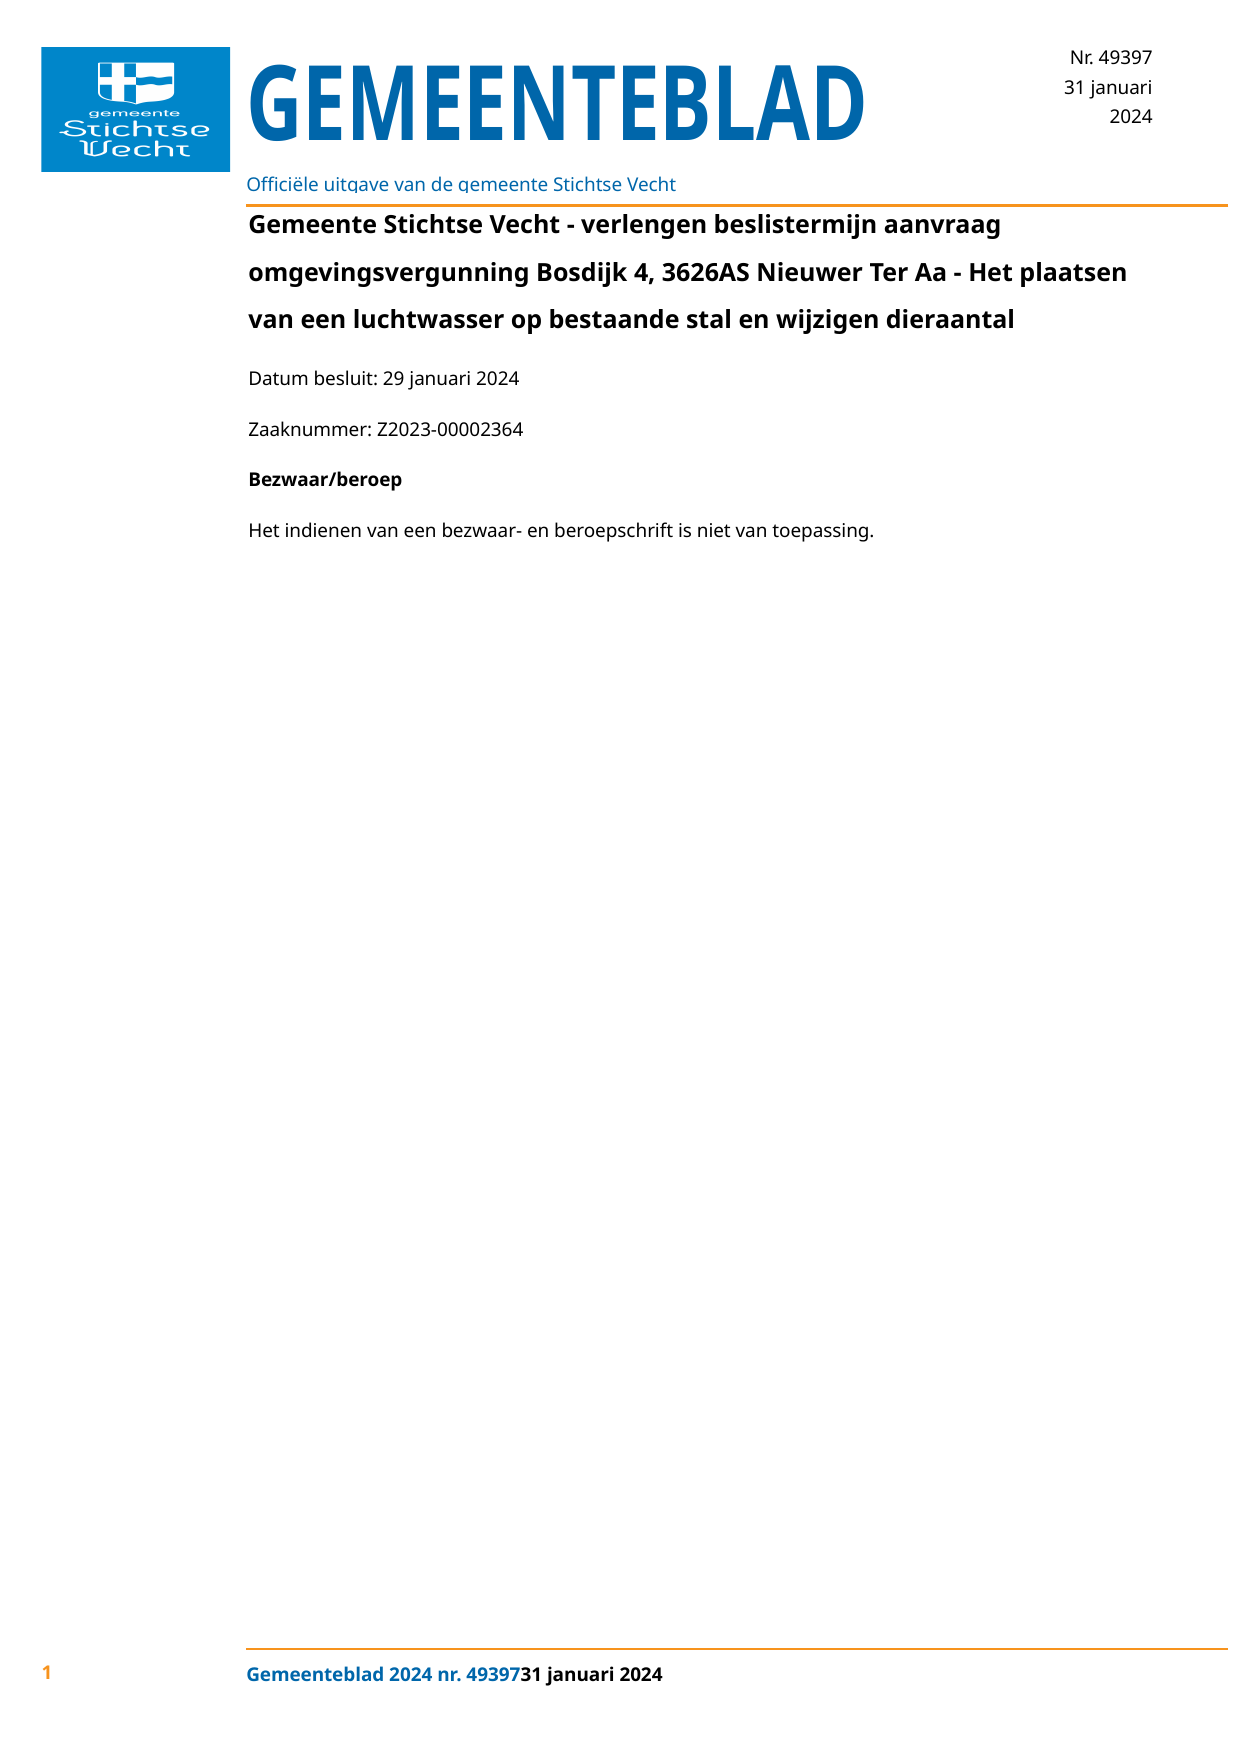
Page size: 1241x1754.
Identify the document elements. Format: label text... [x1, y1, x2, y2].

picture [99, 63, 135, 101]
text Zaaknummer: Z2023-00002364 [248, 416, 1152, 442]
text Het indienen van een bezwaar- en beroepschrift is niet van toepassing. [248, 517, 1152, 542]
text Datum besluit: 29 januari 2024 [248, 366, 1152, 391]
picture [137, 63, 174, 103]
text Bezwaar/beroep [248, 466, 1152, 492]
text Gemeente Stichtse Vecht - verlengen beslistermijn aanvraag omgevingsvergunning Bosdijk 4, 3626AS Nieuwer Ter Aa - Het plaatsen van een luchtwasser op bestaande stal en wijzigen dieraantal [248, 207, 1152, 336]
